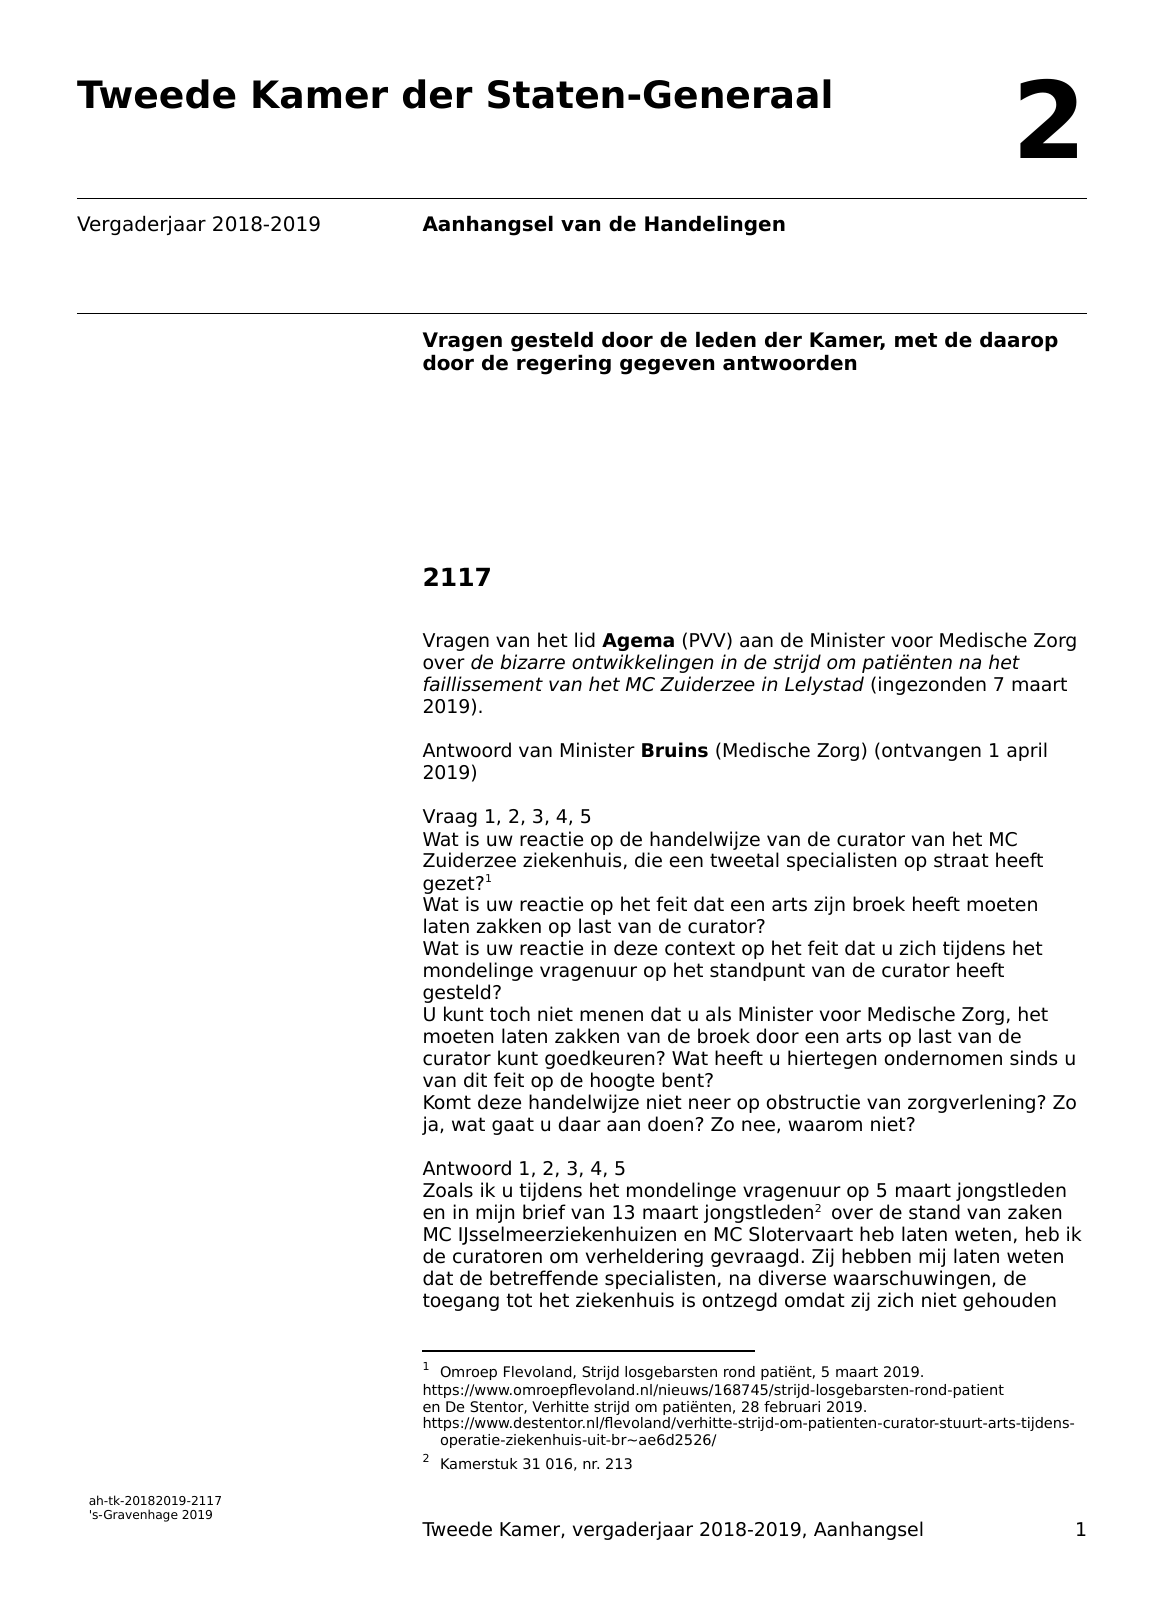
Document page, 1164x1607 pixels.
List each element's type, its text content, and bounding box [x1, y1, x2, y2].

text Wat is uw reactie op de handelwijze van de curator van het MC Zuiderzee ziekenhuis, die een tweetal specialisten op straat heeft gezet? [422, 828, 1087, 894]
text en De Stentor, Verhitte strijd om patiënten, 28 februari 2019. [422, 1399, 1087, 1416]
text Wat is uw reactie in deze context op het feit dat u zich tijdens het mondelinge vragenuur op het standpunt van de curator heeft gesteld? [422, 938, 1087, 1004]
text U kunt toch niet menen dat u als Minister voor Medische Zorg, het moeten laten zakken van de broek door een arts op last van de curator kunt goedkeuren? Wat heeft u hiertegen ondernomen sinds u van dit feit op de hoogte bent? [422, 1004, 1087, 1092]
text Antwoord van Minister Bruins (Medische Zorg) (ontvangen 1 april 2019) [422, 740, 1087, 784]
text Zoals ik u tijdens het mondelinge vragenuur op 5 maart jongstleden en in mijn brief van 13 maart jongstleden over de stand van zaken MC IJsselmeerziekenhuizen en MC Slotervaart heb laten weten, heb ik de curatoren om verheldering gevraagd. Zij hebben mij laten weten dat de betreffende specialisten, na diverse waarschuwingen, de toegang tot het ziekenhuis is ontzegd omdat zij zich niet gehouden [422, 1180, 1087, 1312]
text Antwoord 1, 2, 3, 4, 5 [422, 1158, 1087, 1180]
text https://www.omroepflevoland.nl/nieuws/168745/strijd-losgebarsten-rond-patient [422, 1382, 1087, 1399]
table_header 2 [886, 59, 1087, 198]
table_cell [77, 314, 422, 375]
table_cell Vragen gesteld door de leden der Kamer, met de daarop door de regering gegeven antwoorden [422, 314, 1087, 375]
table_cell Aanhangsel van de Handelingen [422, 199, 1087, 313]
text Vragen van het lid Agema (PVV) aan de Minister voor Medische Zorg over de bizarre ontwikkelingen in de strijd om patiënten na het faillissement van het MC Zuiderzee in Lelystad (ingezonden 7 maart 2019). [422, 630, 1087, 718]
table_header Tweede Kamer der Staten-Generaal [77, 59, 886, 198]
text Omroep Flevoland, Strijd losgebarsten rond patiënt, 5 maart 2019. [422, 1360, 1087, 1382]
table_cell Vergaderjaar 2018-2019 [77, 199, 422, 313]
text 2117 [422, 563, 1087, 592]
text Kamerstuk 31 016, nr. 213 [422, 1452, 1087, 1474]
text Komt deze handelwijze niet neer op obstructie van zorgverlening? Zo ja, wat gaat u daar aan doen? Zo nee, waarom niet? [422, 1092, 1087, 1136]
text Wat is uw reactie op het feit dat een arts zijn broek heeft moeten laten zakken op last van de curator? [422, 894, 1087, 938]
text 's-Gravenhage 2019 [88, 1508, 323, 1522]
text ah-tk-20182019-2117 [88, 1494, 323, 1508]
text https://www.destentor.nl/flevoland/verhitte-strijd-om-patienten-curator-stuurt-arts-tijdens-operatie-ziekenhuis-uit-br~ae6d2526/ [422, 1416, 1087, 1449]
text Vraag 1, 2, 3, 4, 5 [422, 806, 1087, 828]
